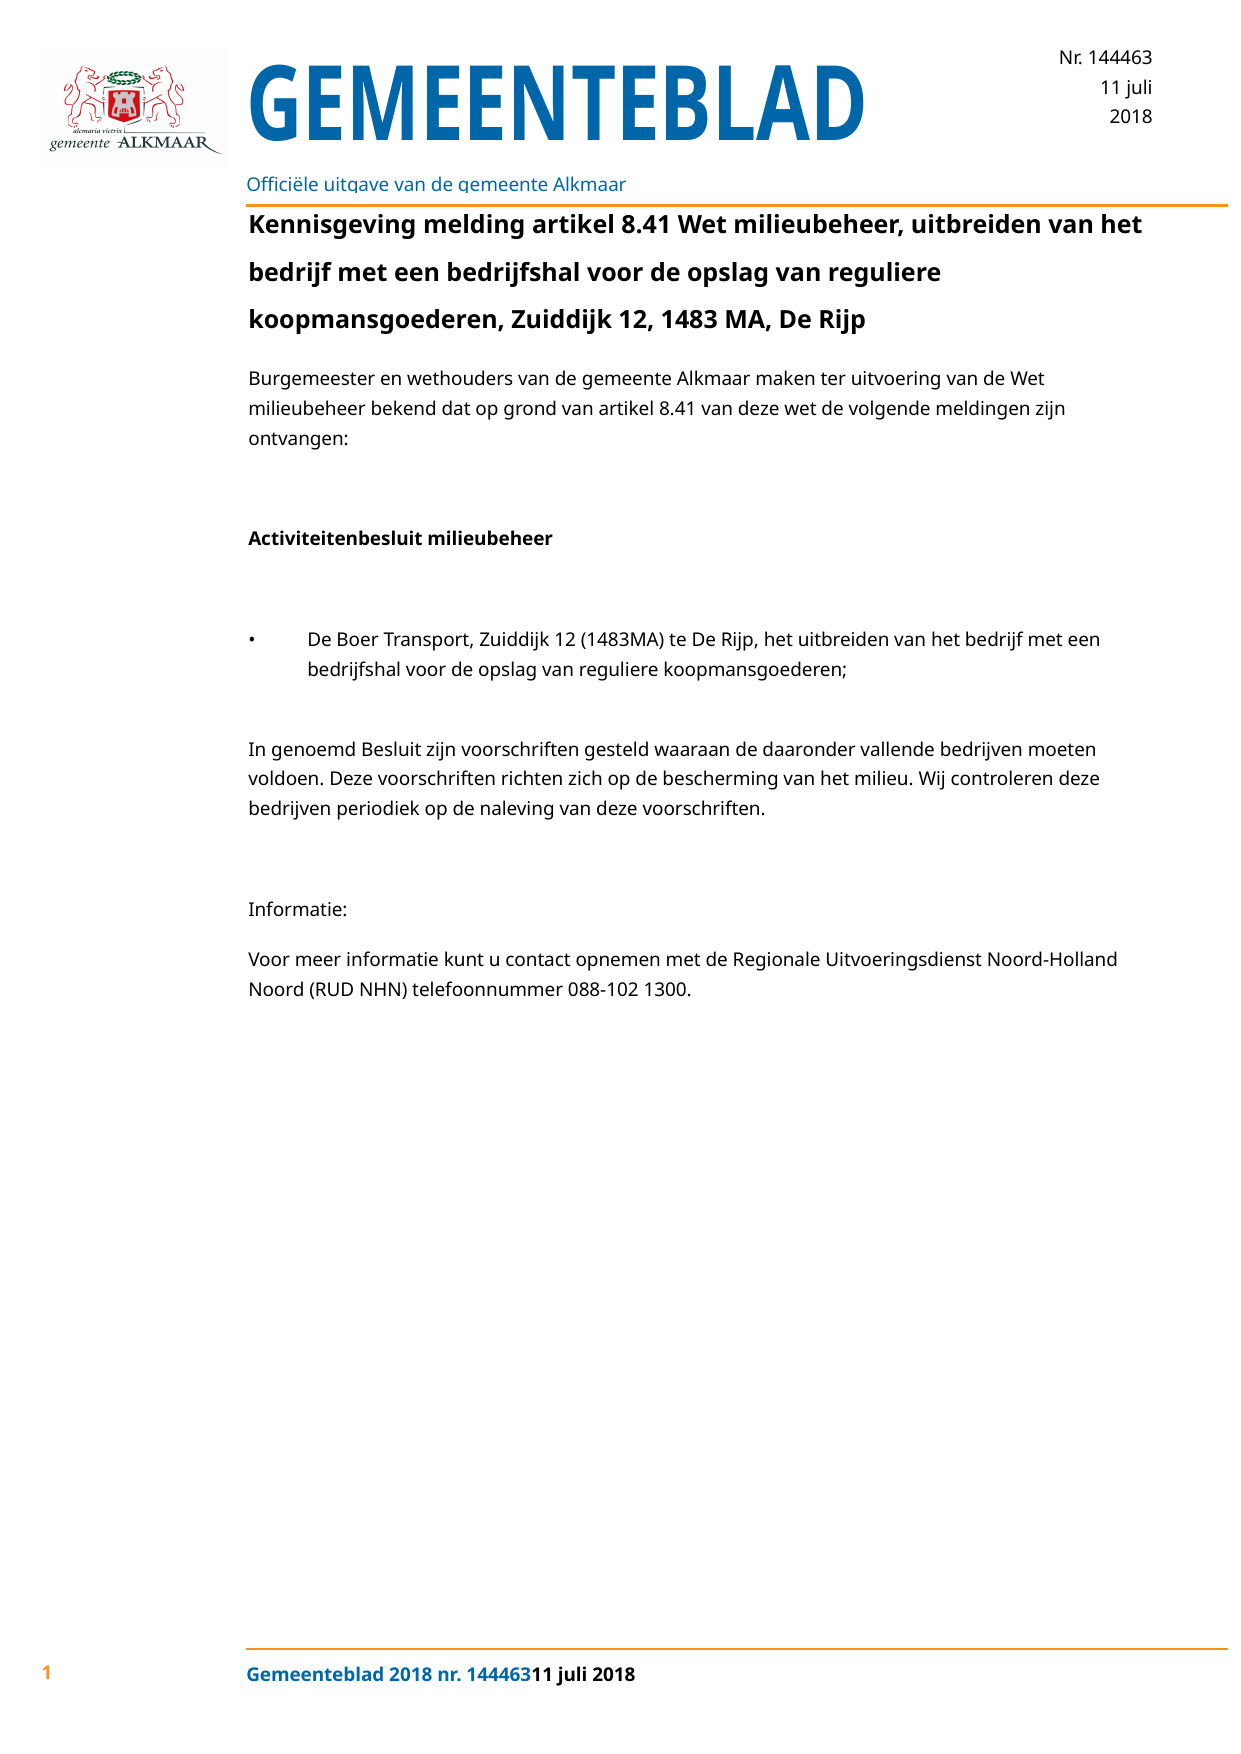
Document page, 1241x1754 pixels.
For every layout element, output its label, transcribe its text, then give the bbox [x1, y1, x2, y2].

text Activiteitenbesluit milieubeheer [248, 526, 1152, 551]
text In genoemd Besluit zijn voorschriften gesteld waaraan de daaronder vallende bedrijven moeten voldoen. Deze voorschriften richten zich op de bescherming van het milieu. Wij controleren deze bedrijven periodiek op de naleving van deze voorschriften. [248, 736, 1152, 821]
list De Boer Transport, Zuiddijk 12 (1483MA) te De Rijp, het uitbreiden van het bedrijf met een bedrijfshal voor de opslag van reguliere koopmansgoederen; [248, 626, 1152, 682]
text Informatie: [248, 896, 1152, 922]
text Voor meer informatie kunt u contact opnemen met de Regionale Uitvoeringsdienst Noord-Holland Noord (RUD NHN) telefoonnummer 088-102 1300. [248, 946, 1152, 1002]
picture [41, 47, 231, 172]
text Kennisgeving melding artikel 8.41 Wet milieubeheer, uitbreiden van het bedrijf met een bedrijfshal voor de opslag van reguliere koopmansgoederen, Zuiddijk 12, 1483 MA, De Rijp [248, 207, 1152, 336]
text Burgemeester en wethouders van de gemeente Alkmaar maken ter uitvoering van de Wet milieubeheer bekend dat op grond van artikel 8.41 van deze wet de volgende meldingen zijn ontvangen: [248, 366, 1152, 450]
